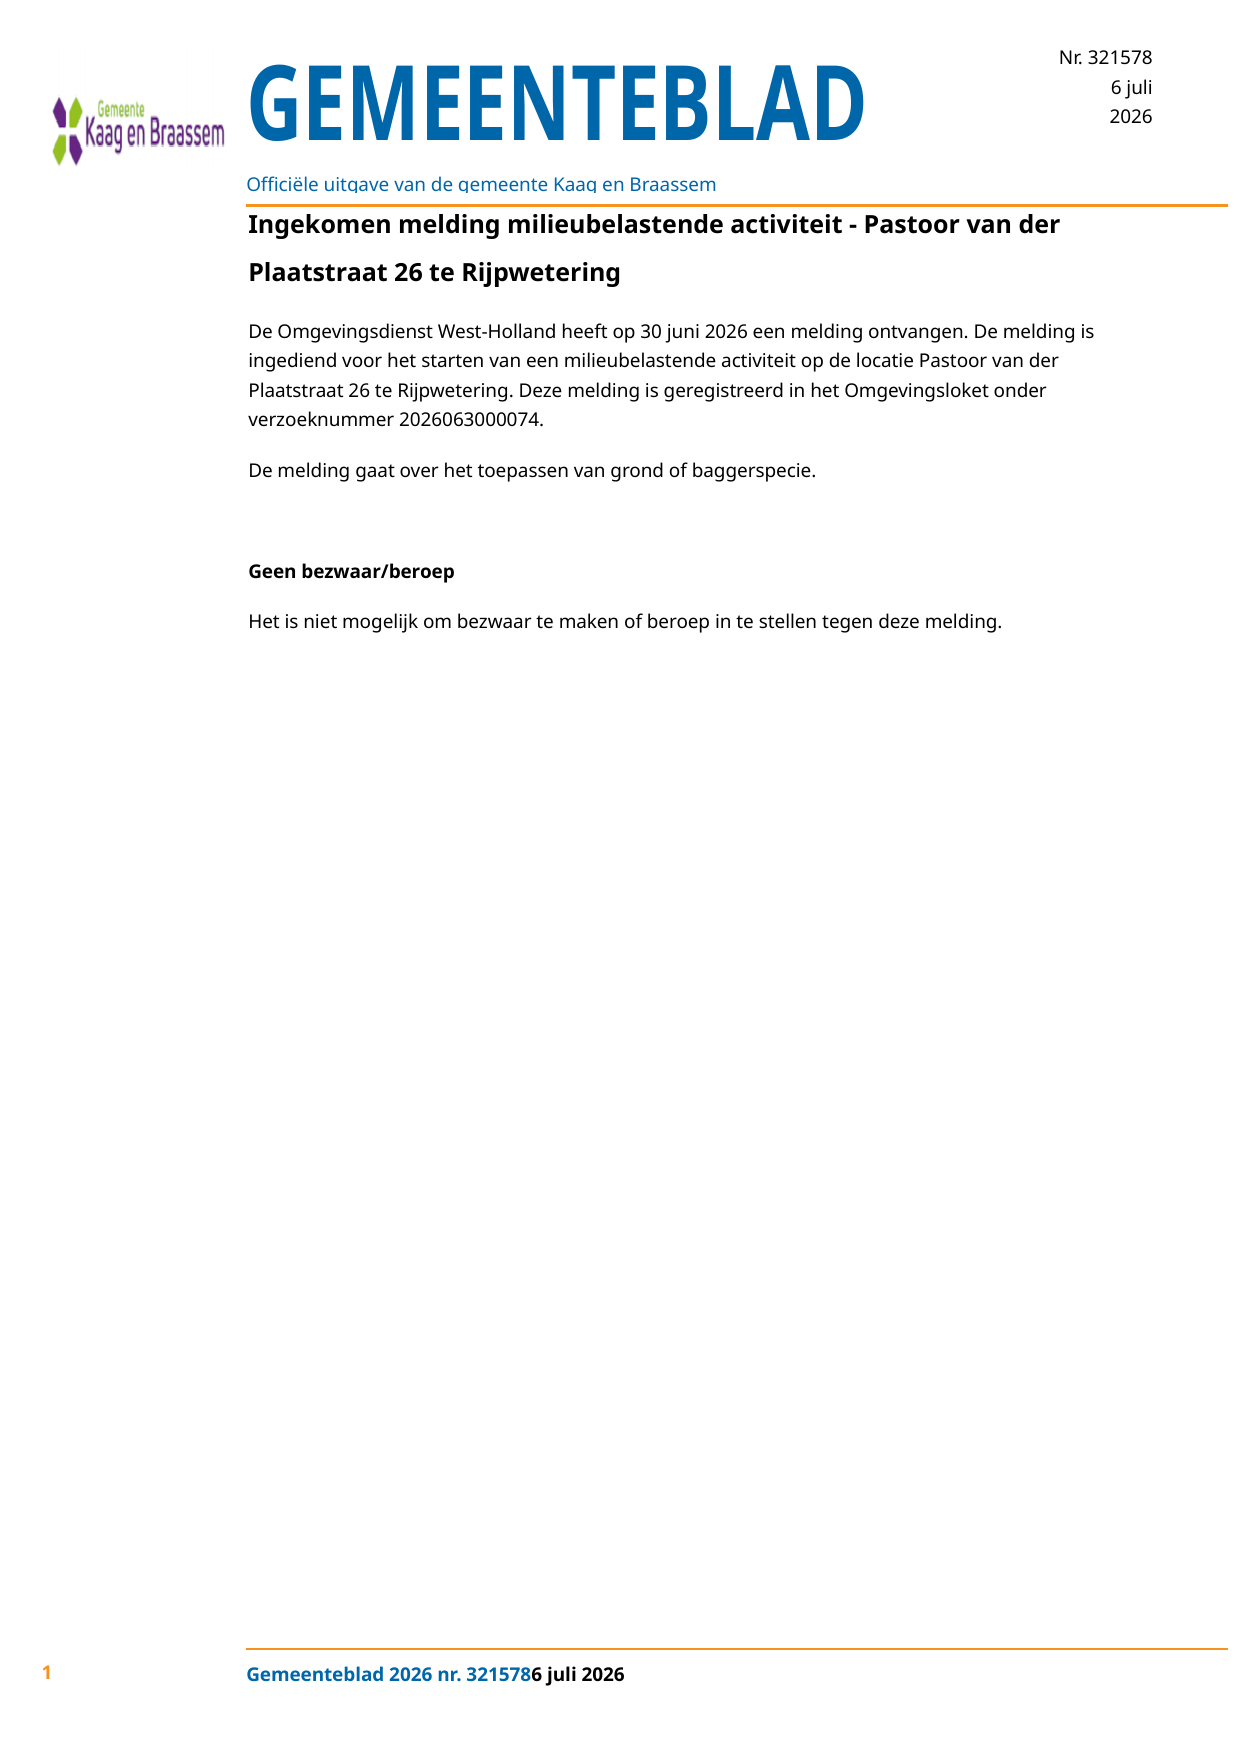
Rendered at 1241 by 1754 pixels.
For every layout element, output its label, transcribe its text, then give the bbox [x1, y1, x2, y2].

picture [41, 47, 231, 172]
text De Omgevingsdienst West-Holland heeft op 30 juni 2026 een melding ontvangen. De melding is ingediend voor het starten van een milieubelastende activiteit op de locatie Pastoor van der Plaatstraat 26 te Rijpwetering. Deze melding is geregistreerd in het Omgevingsloket onder verzoeknummer 2026063000074. [248, 318, 1152, 432]
text Ingekomen melding milieubelastende activiteit - Pastoor van der Plaatstraat 26 te Rijpwetering [248, 207, 1152, 288]
text De melding gaat over het toepassen van grond of baggerspecie. [248, 457, 1152, 483]
text Geen bezwaar/beroep [248, 558, 1152, 584]
text Het is niet mogelijk om bezwaar te maken of beroep in te stellen tegen deze melding. [248, 608, 1152, 634]
